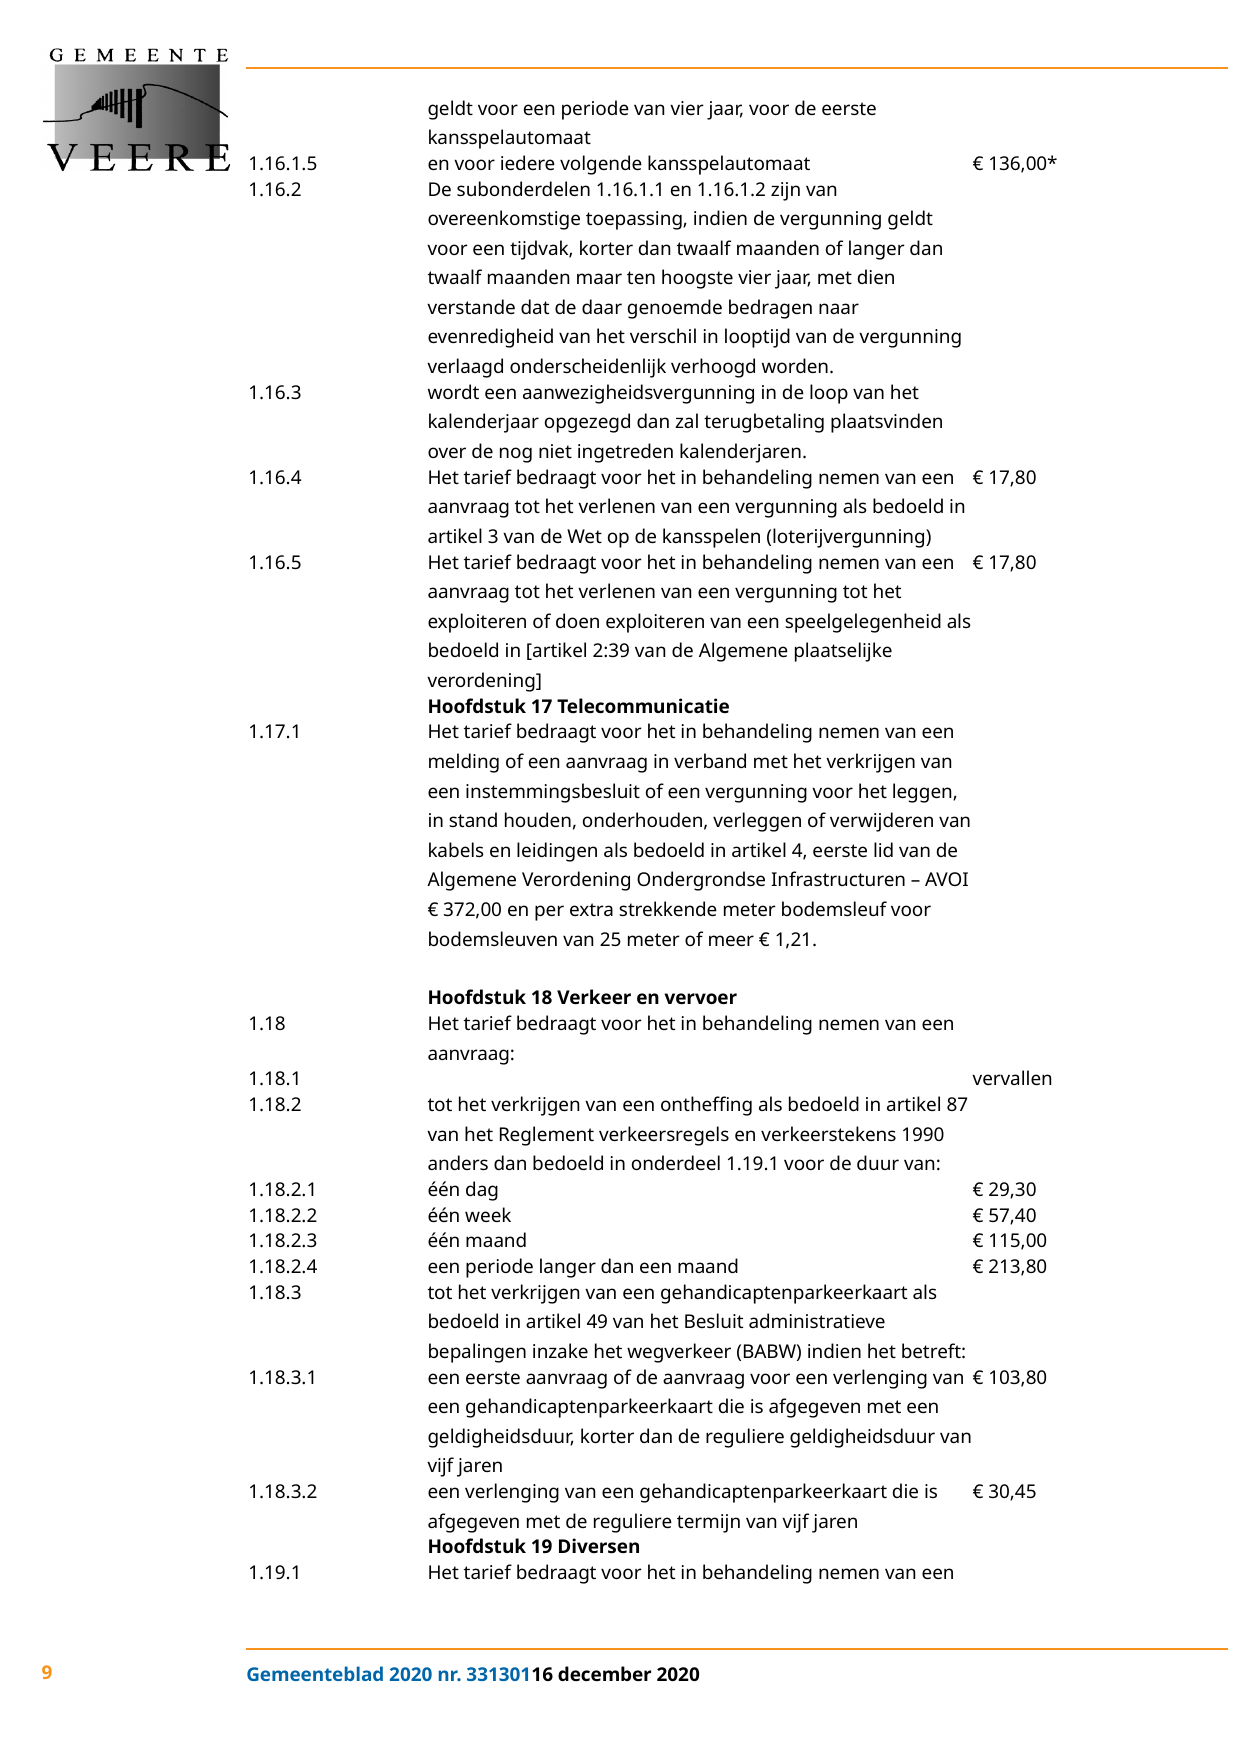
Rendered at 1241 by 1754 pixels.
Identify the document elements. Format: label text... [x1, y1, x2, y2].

picture [41, 47, 231, 172]
table_cell [248, 1534, 427, 1559]
table_cell Het tarief bedraagt voor het in behandeling nemen van een [427, 1559, 972, 1585]
table_cell [248, 693, 427, 719]
table_header [248, 984, 427, 1010]
table_cell [973, 693, 1152, 719]
table_cell € 29,30 [973, 1176, 1152, 1202]
table_cell [973, 1010, 1152, 1065]
table_cell 1.19.1 [248, 1559, 427, 1585]
table_cell 1.18.2.2 [248, 1202, 427, 1227]
table_cell 1.17.1 [248, 719, 427, 951]
table_cell [973, 379, 1152, 464]
table_cell vervallen [973, 1065, 1152, 1091]
table_cell 1.16.4 [248, 464, 427, 549]
table_cell De subonderdelen 1.16.1.1 en 1.16.1.2 zijn van overeenkomstige toepassing, indien de vergunning geldt voor een tijdvak, korter dan twaalf maanden of langer dan twaalf maanden maar ten hoogste vier jaar, met dien verstande dat de daar genoemde bedragen naar evenredigheid van het verschil in looptijd van de vergunning verlaagd onderscheidenlijk verhoogd worden. [427, 176, 972, 379]
table_cell 1.18.3 [248, 1279, 427, 1364]
table_cell wordt een aanwezigheidsvergunning in de loop van het kalenderjaar opgezegd dan zal terugbetaling plaatsvinden over de nog niet ingetreden kalenderjaren. [427, 379, 972, 464]
table_cell een eerste aanvraag of de aanvraag voor een verlenging van een gehandicaptenparkeerkaart die is afgegeven met een geldigheidsduur, korter dan de reguliere geldigheidsduur van vijf jaren [427, 1364, 972, 1478]
table_cell één dag [427, 1176, 972, 1202]
table_header Hoofdstuk 18 Verkeer en vervoer [427, 984, 972, 1010]
table_cell tot het verkrijgen van een gehandicaptenparkeerkaart als bedoeld in artikel 49 van het Besluit administratieve bepalingen inzake het wegverkeer (BABW) indien het betreft: [427, 1279, 972, 1364]
table_cell 1.18.3.1 [248, 1364, 427, 1478]
table_cell € 103,80 [973, 1364, 1152, 1478]
table_cell € 136,00* [973, 150, 1152, 176]
table_cell [973, 1279, 1152, 1364]
table_cell Hoofdstuk 17 Telecommunicatie [427, 693, 972, 719]
table_cell [973, 719, 1152, 951]
table_header [973, 984, 1152, 1010]
table_cell Het tarief bedraagt voor het in behandeling nemen van een aanvraag: [427, 1010, 972, 1065]
table_cell één maand [427, 1228, 972, 1253]
table_cell 1.18 [248, 1010, 427, 1065]
table_cell 1.16.3 [248, 379, 427, 464]
table_cell 1.16.5 [248, 549, 427, 693]
table_cell [973, 1559, 1152, 1585]
table_cell geldt voor een periode van vier jaar, voor de eerste kansspelautomaat [427, 95, 972, 150]
table_cell 1.16.1.5 [248, 150, 427, 176]
table_cell één week [427, 1202, 972, 1227]
table_cell € 17,80 [973, 549, 1152, 693]
table_cell Het tarief bedraagt voor het in behandeling nemen van een aanvraag tot het verlenen van een vergunning tot het exploiteren of doen exploiteren van een speelgelegenheid als bedoeld in [artikel 2:39 van de Algemene plaatselijke verordening] [427, 549, 972, 693]
table_cell een verlenging van een gehandicaptenparkeerkaart die is afgegeven met de reguliere termijn van vijf jaren [427, 1478, 972, 1534]
table_cell Het tarief bedraagt voor het in behandeling nemen van een aanvraag tot het verlenen van een vergunning als bedoeld in artikel 3 van de Wet op de kansspelen (loterijvergunning) [427, 464, 972, 549]
table_cell € 57,40 [973, 1202, 1152, 1227]
table_cell Hoofdstuk 19 Diversen [427, 1534, 972, 1559]
table_cell [427, 1065, 972, 1091]
table_cell [248, 95, 427, 150]
table_cell 1.16.2 [248, 176, 427, 379]
table_cell [973, 95, 1152, 150]
table_cell [973, 1534, 1152, 1559]
table_cell € 17,80 [973, 464, 1152, 549]
table_cell en voor iedere volgende kansspelautomaat [427, 150, 972, 176]
table_cell [973, 176, 1152, 379]
table_cell € 115,00 [973, 1228, 1152, 1253]
table_cell € 30,45 [973, 1478, 1152, 1534]
table_cell tot het verkrijgen van een ontheffing als bedoeld in artikel 87 van het Reglement verkeersregels en verkeerstekens 1990 anders dan bedoeld in onderdeel 1.19.1 voor de duur van: [427, 1091, 972, 1176]
table_cell een periode langer dan een maand [427, 1253, 972, 1279]
table_cell Het tarief bedraagt voor het in behandeling nemen van een melding of een aanvraag in verband met het verkrijgen van een instemmingsbesluit of een vergunning voor het leggen, in stand houden, onderhouden, verleggen of verwijderen van kabels en leidingen als bedoeld in artikel 4, eerste lid van de Algemene Verordening Ondergrondse Infrastructuren – AVOI € 372,00 en per extra strekkende meter bodemsleuf voor bodemsleuven van 25 meter of meer € 1,21. [427, 719, 972, 951]
table_cell € 213,80 [973, 1253, 1152, 1279]
table_cell 1.18.2.1 [248, 1176, 427, 1202]
table_cell [973, 1091, 1152, 1176]
table_cell 1.18.3.2 [248, 1478, 427, 1534]
table_cell 1.18.2.4 [248, 1253, 427, 1279]
table_cell 1.18.2.3 [248, 1228, 427, 1253]
table_cell 1.18.2 [248, 1091, 427, 1176]
table_cell 1.18.1 [248, 1065, 427, 1091]
